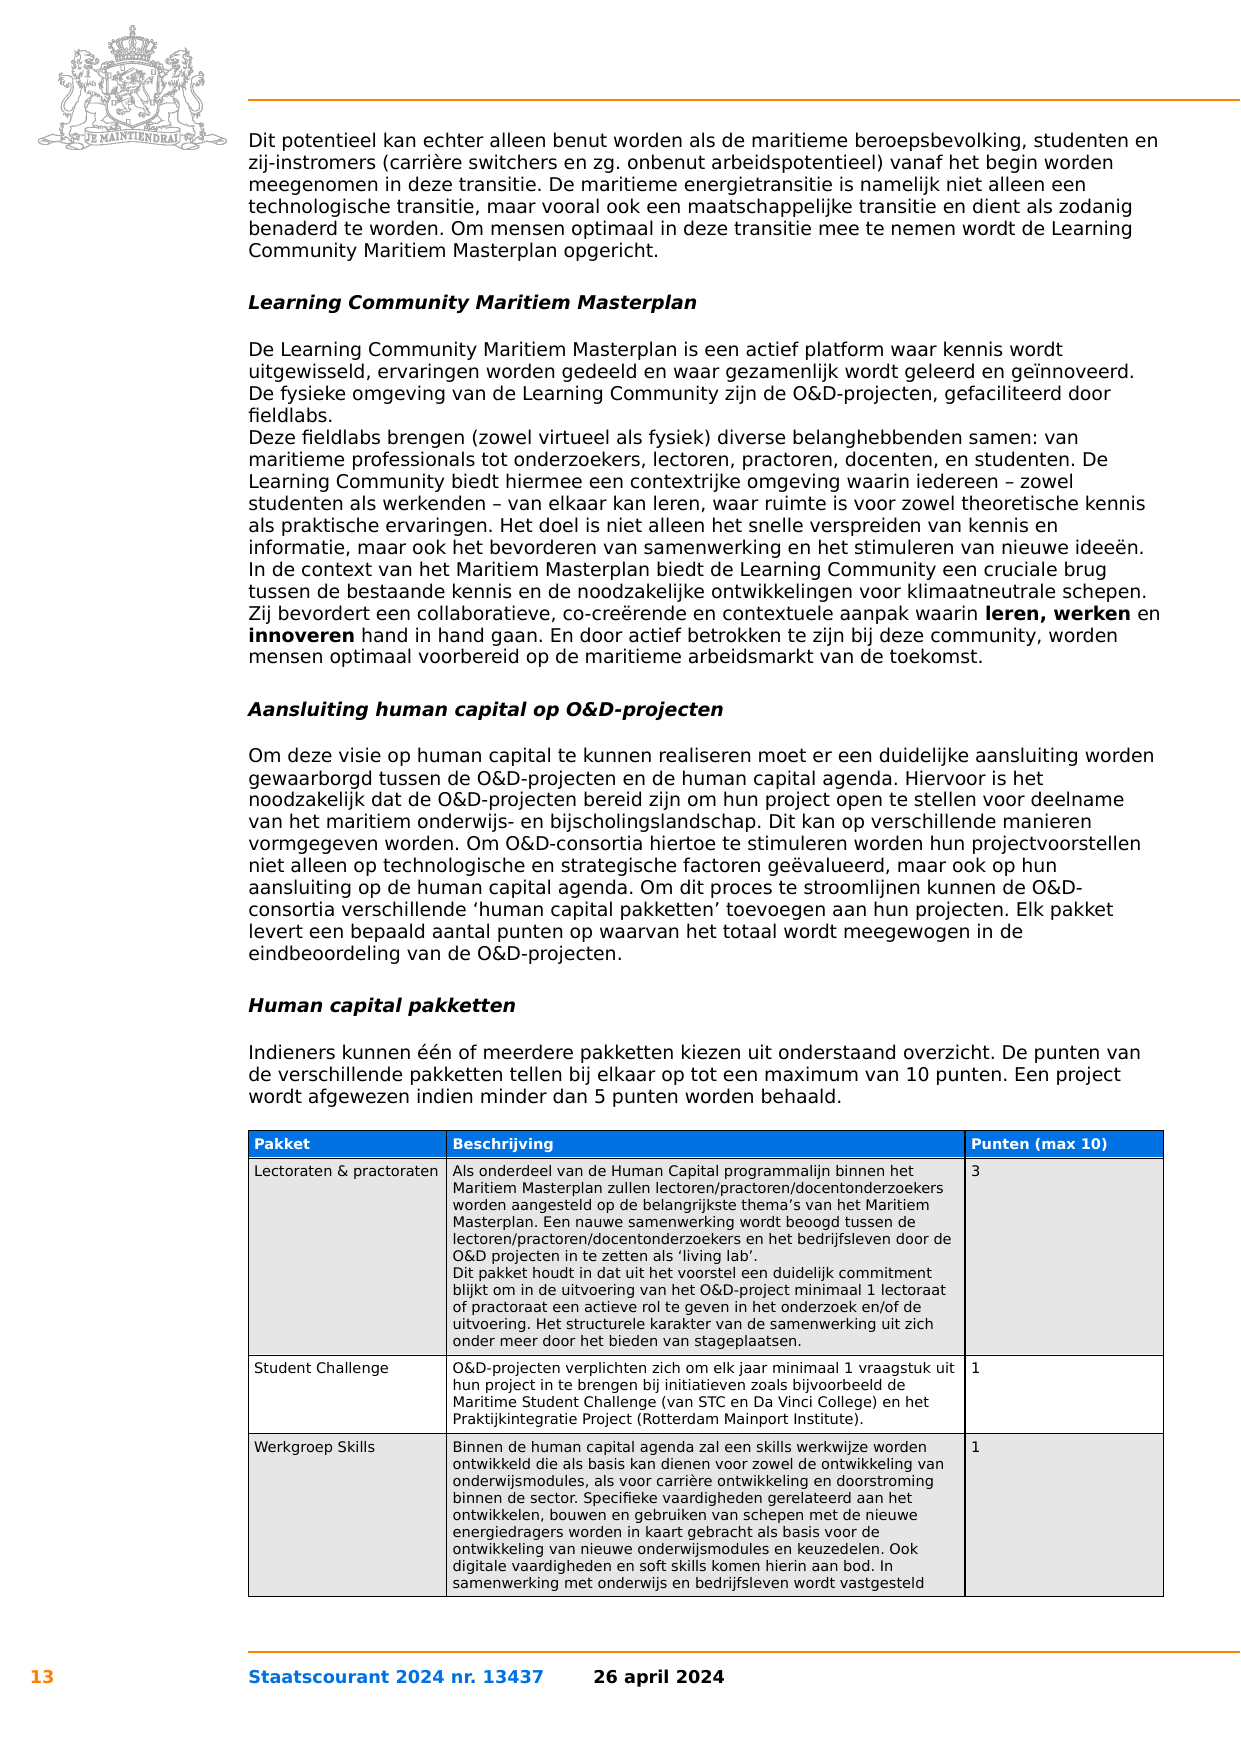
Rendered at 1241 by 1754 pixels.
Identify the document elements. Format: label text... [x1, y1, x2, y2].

text De Learning Community Maritiem Masterplan is een actief platform waar kennis wordt uitgewisseld, ervaringen worden gedeeld en waar gezamenlijk wordt geleerd en geïnnoveerd. De fysieke omgeving van de Learning Community zijn de O&D-projecten, gefaciliteerd door fieldlabs. [248, 339, 1163, 427]
text Om deze visie op human capital te kunnen realiseren moet er een duidelijke aansluiting worden gewaarborgd tussen de O&D-projecten en de human capital agenda. Hiervoor is het noodzakelijk dat de O&D-projecten bereid zijn om hun project open te stellen voor deelname van het maritiem onderwijs- en bijscholingslandschap. Dit kan op verschillende manieren vormgegeven worden. Om O&D-consortia hiertoe te stimuleren worden hun projectvoorstellen niet alleen op technologische en strategische factoren geëvalueerd, maar ook op hun aansluiting op de human capital agenda. Om dit proces te stroomlijnen kunnen de O&D-consortia verschillende ‘human capital pakketten’ toevoegen aan hun projecten. Elk pakket levert een bepaald aantal punten op waarvan het totaal wordt meegewogen in de eindbeoordeling van de O&D-projecten. [248, 745, 1163, 965]
table_cell 3 [966, 1159, 1163, 1354]
table_header Pakket [249, 1131, 446, 1157]
table_cell Als onderdeel van de Human Capital programmalijn binnen het Maritiem Masterplan zullen lectoren/practoren/docentonderzoekers worden aangesteld op de belangrijkste thema’s van het Maritiem Masterplan. Een nauwe samenwerking wordt beoogd tussen de lectoren/practoren/docentonderzoekers en het bedrijfsleven door de O&D projecten in te zetten als ‘living lab’. Dit pakket houdt in dat uit het voorstel een duidelijk commitment blijkt om in de uitvoering van het O&D-project minimaal 1 lectoraat of practoraat een actieve rol te geven in het onderzoek en/of de uitvoering. Het structurele karakter van de samenwerking uit zich onder meer door het bieden van stageplaatsen. [447, 1159, 964, 1354]
table_cell 1 [966, 1434, 1163, 1596]
table_cell Lectoraten & practoraten [249, 1159, 446, 1354]
subtitle Human capital pakketten [248, 995, 1163, 1017]
table_cell Werkgroep Skills [249, 1434, 446, 1596]
subtitle Learning Community Maritiem Masterplan [248, 292, 1163, 314]
text Indieners kunnen één of meerdere pakketten kiezen uit onderstaand overzicht. De punten van de verschillende pakketten tellen bij elkaar op tot een maximum van 10 punten. Een project wordt afgewezen indien minder dan 5 punten worden behaald. [248, 1042, 1163, 1108]
subtitle Aansluiting human capital op O&D-projecten [248, 698, 1163, 720]
table_cell 1 [966, 1356, 1163, 1433]
picture [38, 25, 227, 150]
table_header Beschrijving [447, 1131, 964, 1157]
text Dit potentieel kan echter alleen benut worden als de maritieme beroepsbevolking, studenten en zij-instromers (carrière switchers en zg. onbenut arbeidspotentieel) vanaf het begin worden meegenomen in deze transitie. De maritieme energietransitie is namelijk niet alleen een technologische transitie, maar vooral ook een maatschappelijke transitie en dient als zodanig benaderd te worden. Om mensen optimaal in deze transitie mee te nemen wordt de Learning Community Maritiem Masterplan opgericht. [248, 130, 1163, 262]
table_header Punten (max 10) [966, 1131, 1163, 1157]
table_cell Binnen de human capital agenda zal een skills werkwijze worden ontwikkeld die als basis kan dienen voor zowel de ontwikkeling van onderwijsmodules, als voor carrière ontwikkeling en doorstroming binnen de sector. Specifieke vaardigheden gerelateerd aan het ontwikkelen, bouwen en gebruiken van schepen met de nieuwe energiedragers worden in kaart gebracht als basis voor de ontwikkeling van nieuwe onderwijsmodules en keuzedelen. Ook digitale vaardigheden en soft skills komen hierin aan bod. In samenwerking met onderwijs en bedrijfsleven wordt vastgesteld [447, 1434, 964, 1596]
text Deze fieldlabs brengen (zowel virtueel als fysiek) diverse belanghebbenden samen: van maritieme professionals tot onderzoekers, lectoren, practoren, docenten, en studenten. De Learning Community biedt hiermee een contextrijke omgeving waarin iedereen – zowel studenten als werkenden – van elkaar kan leren, waar ruimte is voor zowel theoretische kennis als praktische ervaringen. Het doel is niet alleen het snelle verspreiden van kennis en informatie, maar ook het bevorderen van samenwerking en het stimuleren van nieuwe ideeën. [248, 427, 1163, 558]
table_cell Student Challenge [249, 1356, 446, 1433]
table_cell O&D-projecten verplichten zich om elk jaar minimaal 1 vraagstuk uit hun project in te brengen bij initiatieven zoals bijvoorbeeld de Maritime Student Challenge (van STC en Da Vinci College) en het Praktijkintegratie Project (Rotterdam Mainport Institute). [447, 1356, 964, 1433]
text In de context van het Maritiem Masterplan biedt de Learning Community een cruciale brug tussen de bestaande kennis en de noodzakelijke ontwikkelingen voor klimaatneutrale schepen. Zij bevordert een collaboratieve, co-creërende en contextuele aanpak waarin leren, werken en innoveren hand in hand gaan. En door actief betrokken te zijn bij deze community, worden mensen optimaal voorbereid op de maritieme arbeidsmarkt van de toekomst. [248, 558, 1163, 668]
